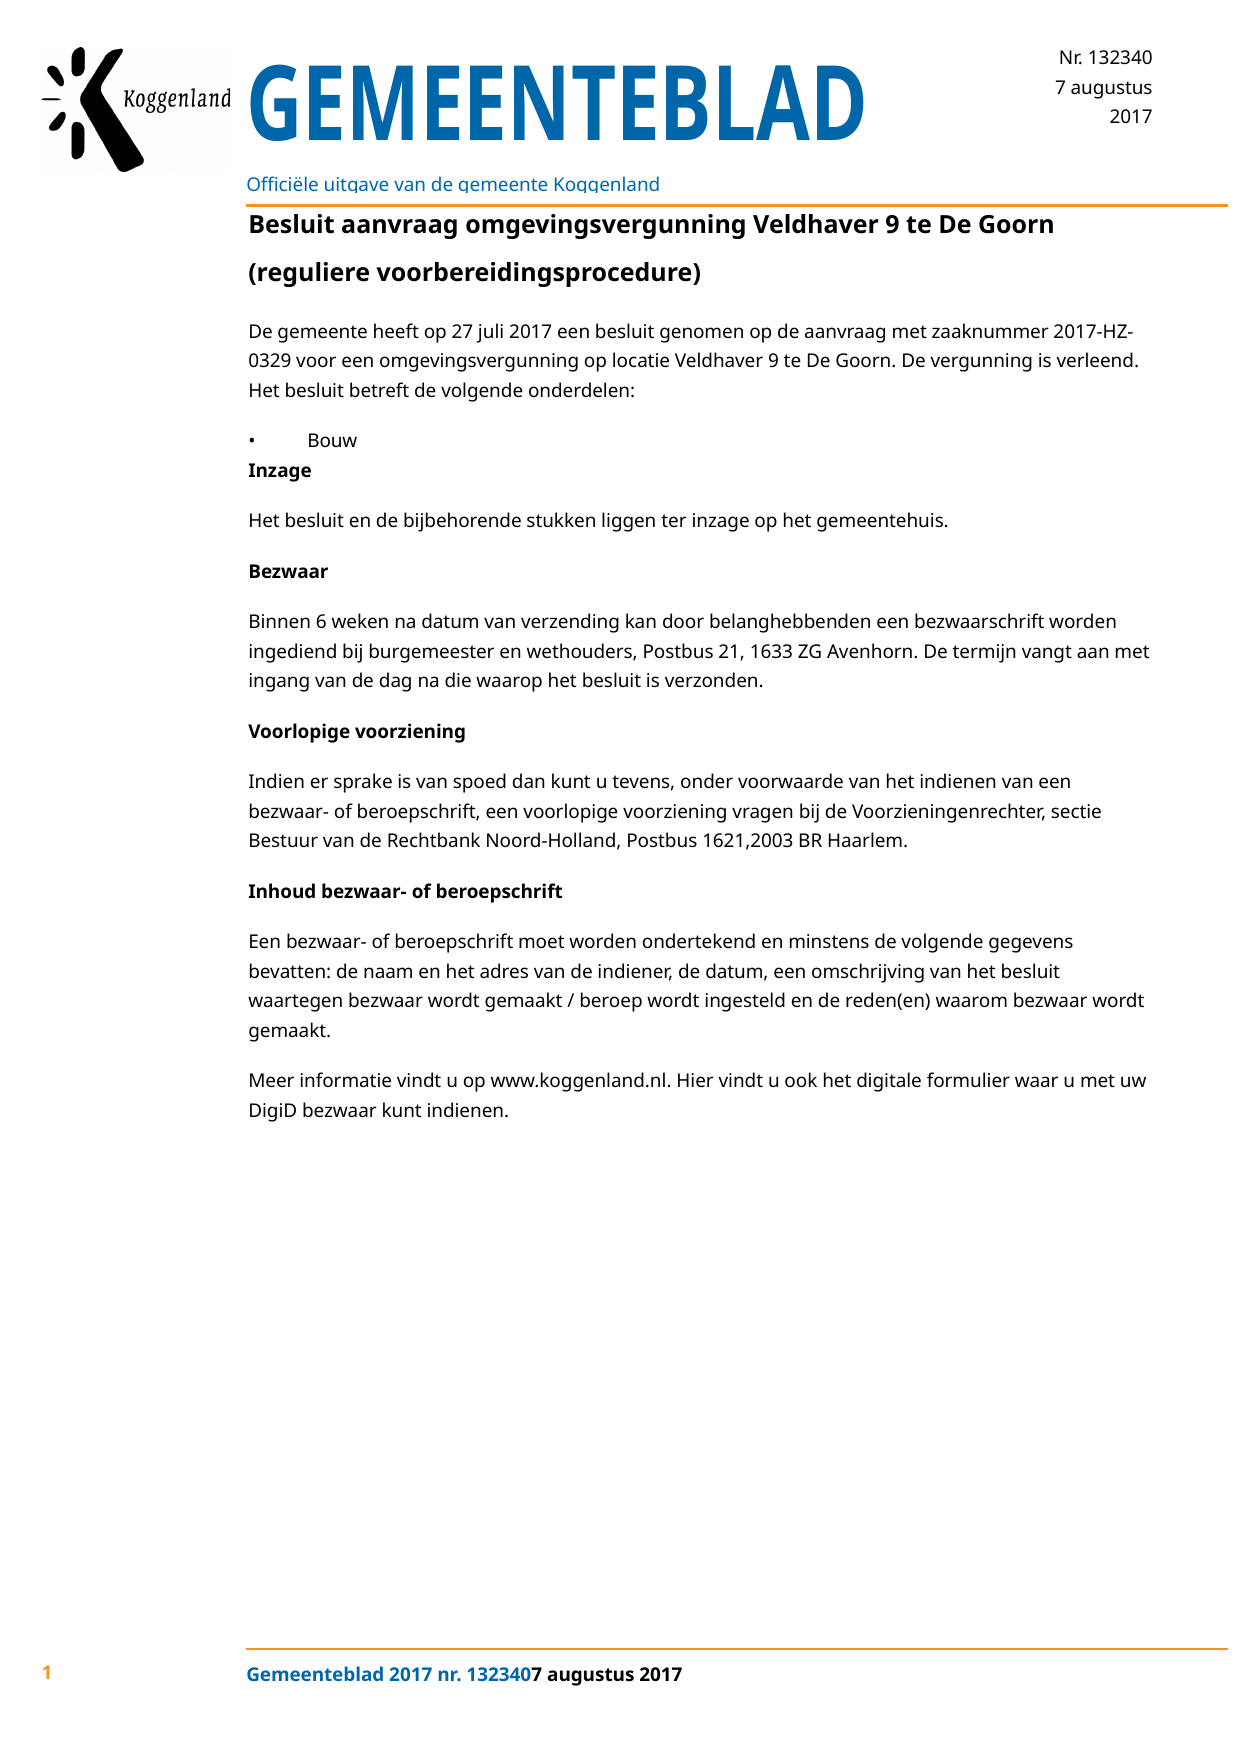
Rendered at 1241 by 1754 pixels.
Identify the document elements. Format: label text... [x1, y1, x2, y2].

text Een bezwaar- of beroepschrift moet worden ondertekend en minstens de volgende gegevens bevatten: de naam en het adres van de indiener, de datum, een omschrijving van het besluit waartegen bezwaar wordt gemaakt / beroep wordt ingesteld en de reden(en) waarom bezwaar wordt gemaakt. [248, 928, 1152, 1043]
text Binnen 6 weken na datum van verzending kan door belanghebbenden een bezwaarschrift worden ingediend bij burgemeester en wethouders, Postbus 21, 1633 ZG Avenhorn. De termijn vangt aan met ingang van de dag na die waarop het besluit is verzonden. [248, 608, 1152, 693]
text Inhoud bezwaar- of beroepschrift [248, 878, 1152, 904]
list Bouw [248, 427, 1152, 453]
text Inzage [248, 457, 1152, 483]
text Meer informatie vindt u op www.koggenland.nl. Hier vindt u ook het digitale formulier waar u met uw DigiD bezwaar kunt indienen. [248, 1067, 1152, 1123]
text Bezwaar [248, 558, 1152, 584]
text Voorlopige voorziening [248, 718, 1152, 744]
text Het besluit en de bijbehorende stukken liggen ter inzage op het gemeentehuis. [248, 507, 1152, 533]
text De gemeente heeft op 27 juli 2017 een besluit genomen op de aanvraag met zaaknummer 2017-HZ-0329 voor een omgevingsvergunning op locatie Veldhaver 9 te De Goorn. De vergunning is verleend. Het besluit betreft de volgende onderdelen: [248, 318, 1152, 403]
text Indien er sprake is van spoed dan kunt u tevens, onder voorwaarde van het indienen van een bezwaar- of beroepschrift, een voorlopige voorziening vragen bij de Voorzieningenrechter, sectie Bestuur van de Rechtbank Noord-Holland, Postbus 1621,2003 BR Haarlem. [248, 768, 1152, 853]
text Besluit aanvraag omgevingsvergunning Veldhaver 9 te De Goorn (reguliere voorbereidingsprocedure) [248, 207, 1152, 288]
picture [41, 47, 231, 172]
